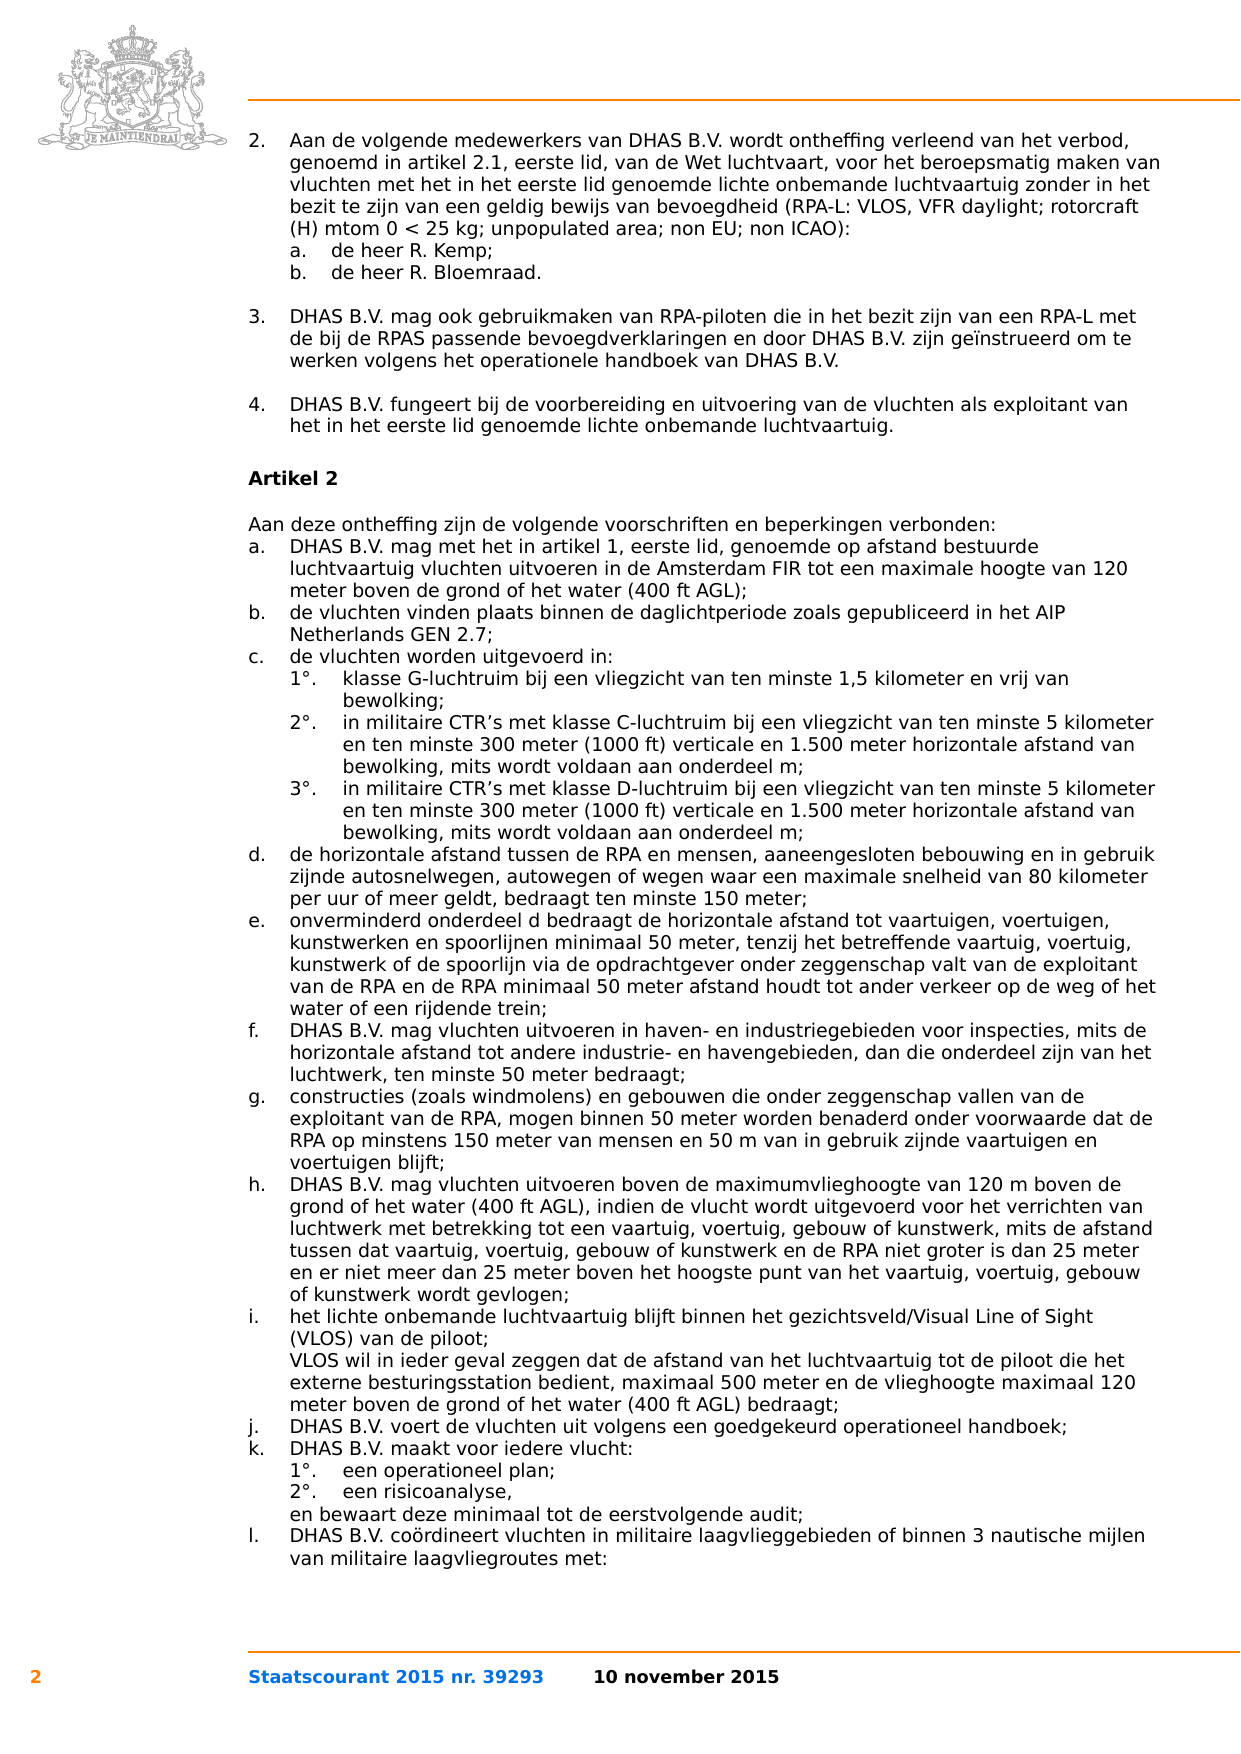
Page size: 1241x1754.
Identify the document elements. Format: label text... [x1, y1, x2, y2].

text f. DHAS B.V. mag vluchten uitvoeren in haven- en industriegebieden voor inspecties, mits de horizontale afstand tot andere industrie- en havengebieden, dan die onderdeel zijn van het luchtwerk, ten minste 50 meter bedraagt; [248, 1020, 1163, 1086]
subtitle Artikel 2 [248, 467, 1163, 489]
text k. DHAS B.V. maakt voor iedere vlucht: [248, 1437, 1163, 1459]
text Aan deze ontheffing zijn de volgende voorschriften en beperkingen verbonden: [248, 514, 1163, 536]
text 3°. in militaire CTR’s met klasse D-luchtruim bij een vliegzicht van ten minste 5 kilometer en ten minste 300 meter (1000 ft) verticale en 1.500 meter horizontale afstand van bewolking, mits wordt voldaan aan onderdeel m; [289, 778, 1163, 844]
text b. de vluchten vinden plaats binnen de daglichtperiode zoals gepubliceerd in het AIP Netherlands GEN 2.7; [248, 602, 1163, 646]
picture [38, 25, 227, 150]
text a. DHAS B.V. mag met het in artikel 1, eerste lid, genoemde op afstand bestuurde luchtvaartuig vluchten uitvoeren in de Amsterdam FIR tot een maximale hoogte van 120 meter boven de grond of het water (400 ft AGL); [248, 536, 1163, 602]
text 2. Aan de volgende medewerkers van DHAS B.V. wordt ontheffing verleend van het verbod, genoemd in artikel 2.1, eerste lid, van de Wet luchtvaart, voor het beroepsmatig maken van vluchten met het in het eerste lid genoemde lichte onbemande luchtvaartuig zonder in het bezit te zijn van een geldig bewijs van bevoegdheid (RPA-L: VLOS, VFR daylight; rotorcraft (H) mtom 0 < 25 kg; unpopulated area; non EU; non ICAO): [248, 130, 1163, 240]
text 1°. klasse G-luchtruim bij een vliegzicht van ten minste 1,5 kilometer en vrij van bewolking; [289, 668, 1163, 712]
text 2°. een risicoanalyse, [289, 1481, 1163, 1503]
text c. de vluchten worden uitgevoerd in: [248, 646, 1163, 668]
text h. DHAS B.V. mag vluchten uitvoeren boven de maximumvlieghoogte van 120 m boven de grond of het water (400 ft AGL), indien de vlucht wordt uitgevoerd voor het verrichten van luchtwerk met betrekking tot een vaartuig, voertuig, gebouw of kunstwerk, mits de afstand tussen dat vaartuig, voertuig, gebouw of kunstwerk en de RPA niet groter is dan 25 meter en er niet meer dan 25 meter boven het hoogste punt van het vaartuig, voertuig, gebouw of kunstwerk wordt gevlogen; [248, 1174, 1163, 1306]
text d. de horizontale afstand tussen de RPA en mensen, aaneengesloten bebouwing en in gebruik zijnde autosnelwegen, autowegen of wegen waar een maximale snelheid van 80 kilometer per uur of meer geldt, bedraagt ten minste 150 meter; [248, 844, 1163, 910]
text b. de heer R. Bloemraad. [289, 262, 1163, 284]
text a. de heer R. Kemp; [289, 240, 1163, 262]
text l. DHAS B.V. coördineert vluchten in militaire laagvlieggebieden of binnen 3 nautische mijlen van militaire laagvliegroutes met: [248, 1525, 1163, 1569]
text 3. DHAS B.V. mag ook gebruikmaken van RPA-piloten die in het bezit zijn van een RPA-L met de bij de RPAS passende bevoegdverklaringen en door DHAS B.V. zijn geïnstrueerd om te werken volgens het operationele handboek van DHAS B.V. [248, 306, 1163, 372]
text g. constructies (zoals windmolens) en gebouwen die onder zeggenschap vallen van de exploitant van de RPA, mogen binnen 50 meter worden benaderd onder voorwaarde dat de RPA op minstens 150 meter van mensen en 50 m van in gebruik zijnde vaartuigen en voertuigen blijft; [248, 1086, 1163, 1174]
text 1°. een operationeel plan; [289, 1459, 1163, 1481]
text VLOS wil in ieder geval zeggen dat de afstand van het luchtvaartuig tot de piloot die het externe besturingsstation bedient, maximaal 500 meter en de vlieghoogte maximaal 120 meter boven de grond of het water (400 ft AGL) bedraagt; [289, 1349, 1163, 1416]
text en bewaart deze minimaal tot de eerstvolgende audit; [289, 1503, 1163, 1525]
text e. onverminderd onderdeel d bedraagt de horizontale afstand tot vaartuigen, voertuigen, kunstwerken en spoorlijnen minimaal 50 meter, tenzij het betreffende vaartuig, voertuig, kunstwerk of de spoorlijn via de opdrachtgever onder zeggenschap valt van de exploitant van de RPA en de RPA minimaal 50 meter afstand houdt tot ander verkeer op de weg of het water of een rijdende trein; [248, 910, 1163, 1020]
text j. DHAS B.V. voert de vluchten uit volgens een goedgekeurd operationeel handboek; [248, 1416, 1163, 1437]
text i. het lichte onbemande luchtvaartuig blijft binnen het gezichtsveld/Visual Line of Sight (VLOS) van de piloot; [248, 1306, 1163, 1349]
text 4. DHAS B.V. fungeert bij de voorbereiding en uitvoering van de vluchten als exploitant van het in het eerste lid genoemde lichte onbemande luchtvaartuig. [248, 393, 1163, 437]
text 2°. in militaire CTR’s met klasse C-luchtruim bij een vliegzicht van ten minste 5 kilometer en ten minste 300 meter (1000 ft) verticale en 1.500 meter horizontale afstand van bewolking, mits wordt voldaan aan onderdeel m; [289, 712, 1163, 778]
